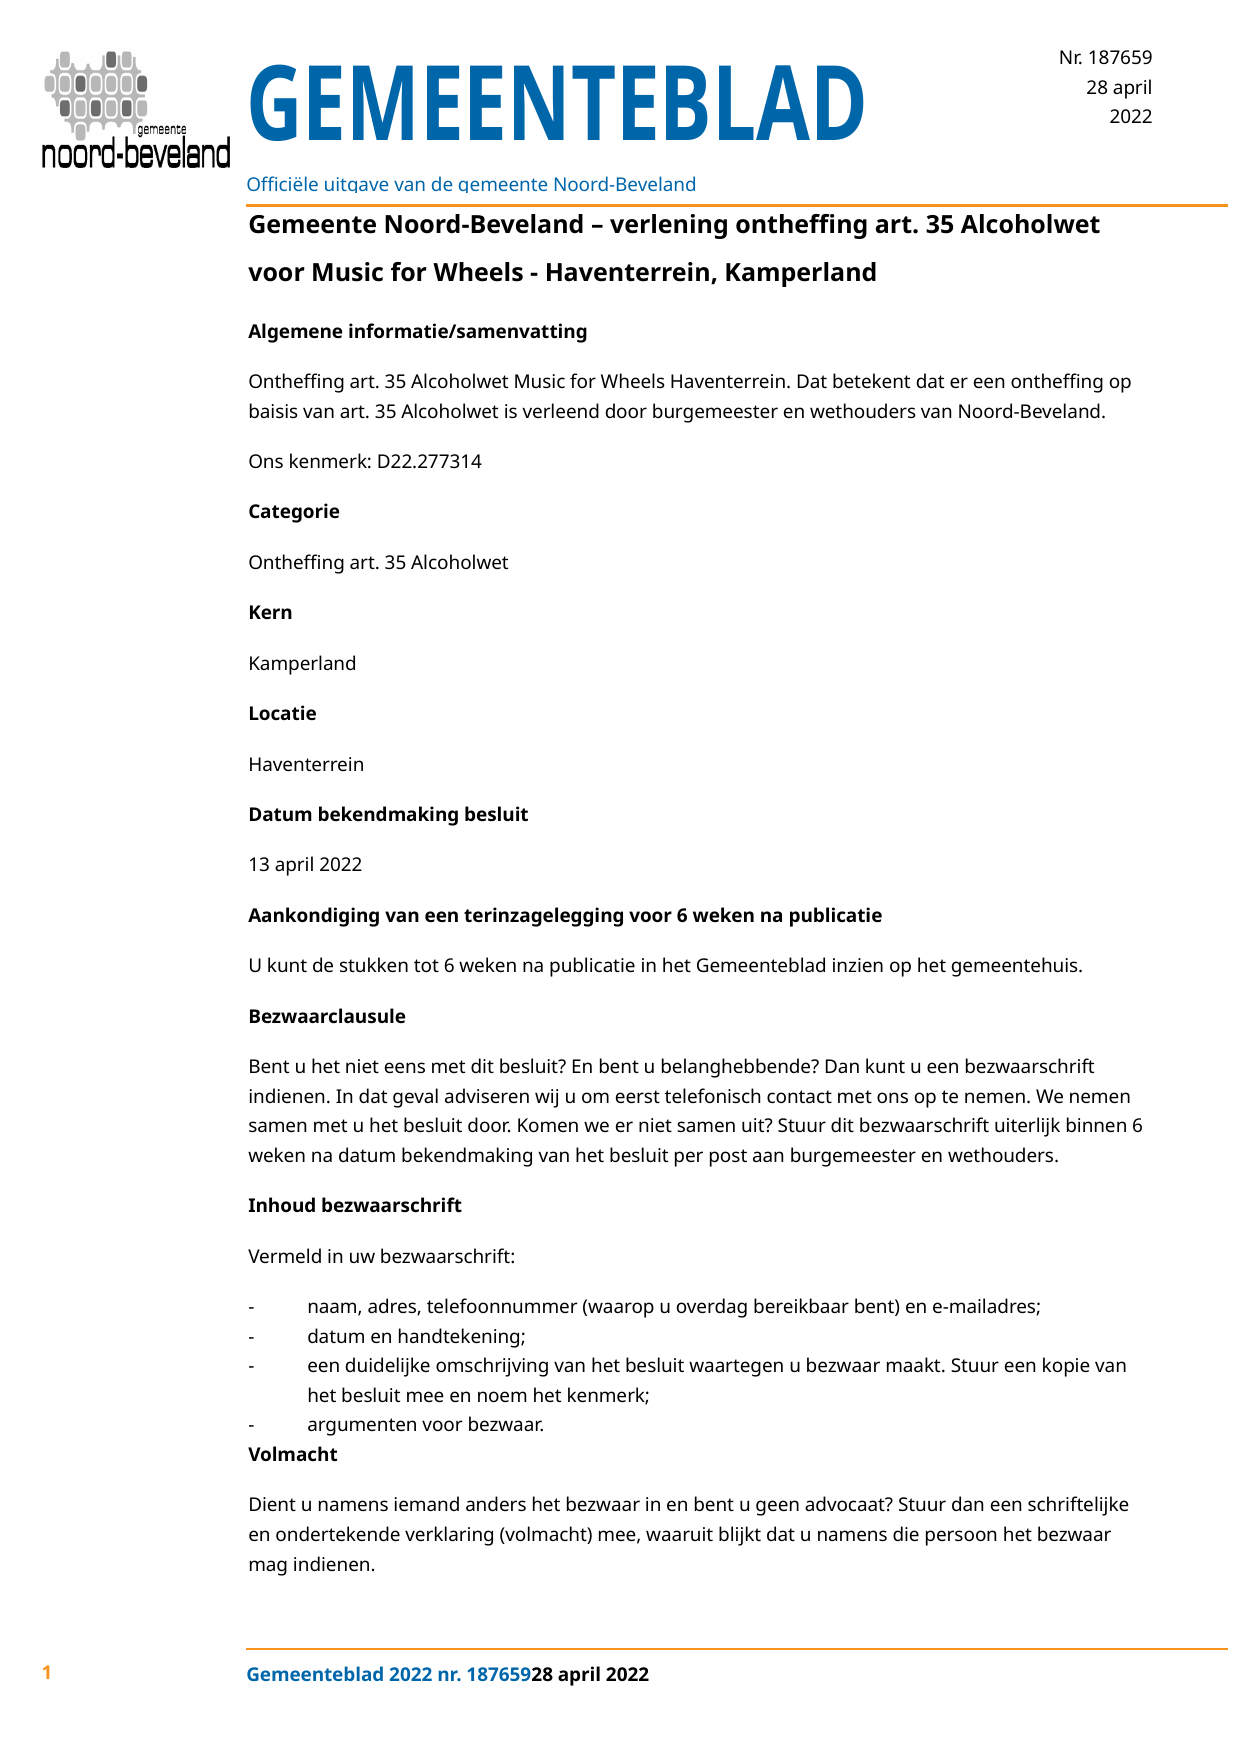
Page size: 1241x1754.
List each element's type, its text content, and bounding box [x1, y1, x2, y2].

text Vermeld in uw bezwaarschrift: [248, 1243, 1152, 1269]
text Ontheffing art. 35 Alcoholwet [248, 549, 1152, 575]
text Inhoud bezwaarschrift [248, 1192, 1152, 1218]
text 13 april 2022 [248, 852, 1152, 877]
text Categorie [248, 499, 1152, 524]
text Algemene informatie/samenvatting [248, 318, 1152, 344]
text Haventerrein [248, 751, 1152, 777]
text Ons kenmerk: D22.277314 [248, 448, 1152, 474]
picture [41, 47, 231, 172]
list argumenten voor bezwaar. [248, 1412, 1152, 1437]
text Locatie [248, 700, 1152, 726]
text Aankondiging van een terinzagelegging voor 6 weken na publicatie [248, 902, 1152, 928]
text Bent u het niet eens met dit besluit? En bent u belanghebbende? Dan kunt u een bezwaarschrift indienen. In dat geval adviseren wij u om eerst telefonisch contact met ons op te nemen. We nemen samen met u het besluit door. Komen we er niet samen uit? Stuur dit bezwaarschrift uiterlijk binnen 6 weken na datum bekendmaking van het besluit per post aan burgemeester en wethouders. [248, 1053, 1152, 1168]
text Volmacht [248, 1441, 1152, 1467]
text U kunt de stukken tot 6 weken na publicatie in het Gemeenteblad inzien op het gemeentehuis. [248, 952, 1152, 978]
text Ontheffing art. 35 Alcoholwet Music for Wheels Haventerrein. Dat betekent dat er een ontheffing op baisis van art. 35 Alcoholwet is verleend door burgemeester en wethouders van Noord-Beveland. [248, 368, 1152, 424]
list datum en handtekening; [248, 1323, 1152, 1349]
text Kamperland [248, 650, 1152, 676]
text Dient u namens iemand anders het bezwaar in en bent u geen advocaat? Stuur dan een schriftelijke en ondertekende verklaring (volmacht) mee, waaruit blijkt dat u namens die persoon het bezwaar mag indienen. [248, 1492, 1152, 1577]
list naam, adres, telefoonnummer (waarop u overdag bereikbaar bent) en e-mailadres; [248, 1293, 1152, 1319]
list een duidelijke omschrijving van het besluit waartegen u bezwaar maakt. Stuur een kopie van het besluit mee en noem het kenmerk; [248, 1352, 1152, 1408]
text Datum bekendmaking besluit [248, 801, 1152, 827]
text Gemeente Noord-Beveland – verlening ontheffing art. 35 Alcoholwet voor Music for Wheels - Haventerrein, Kamperland [248, 207, 1152, 288]
text Kern [248, 599, 1152, 625]
text Bezwaarclausule [248, 1003, 1152, 1029]
